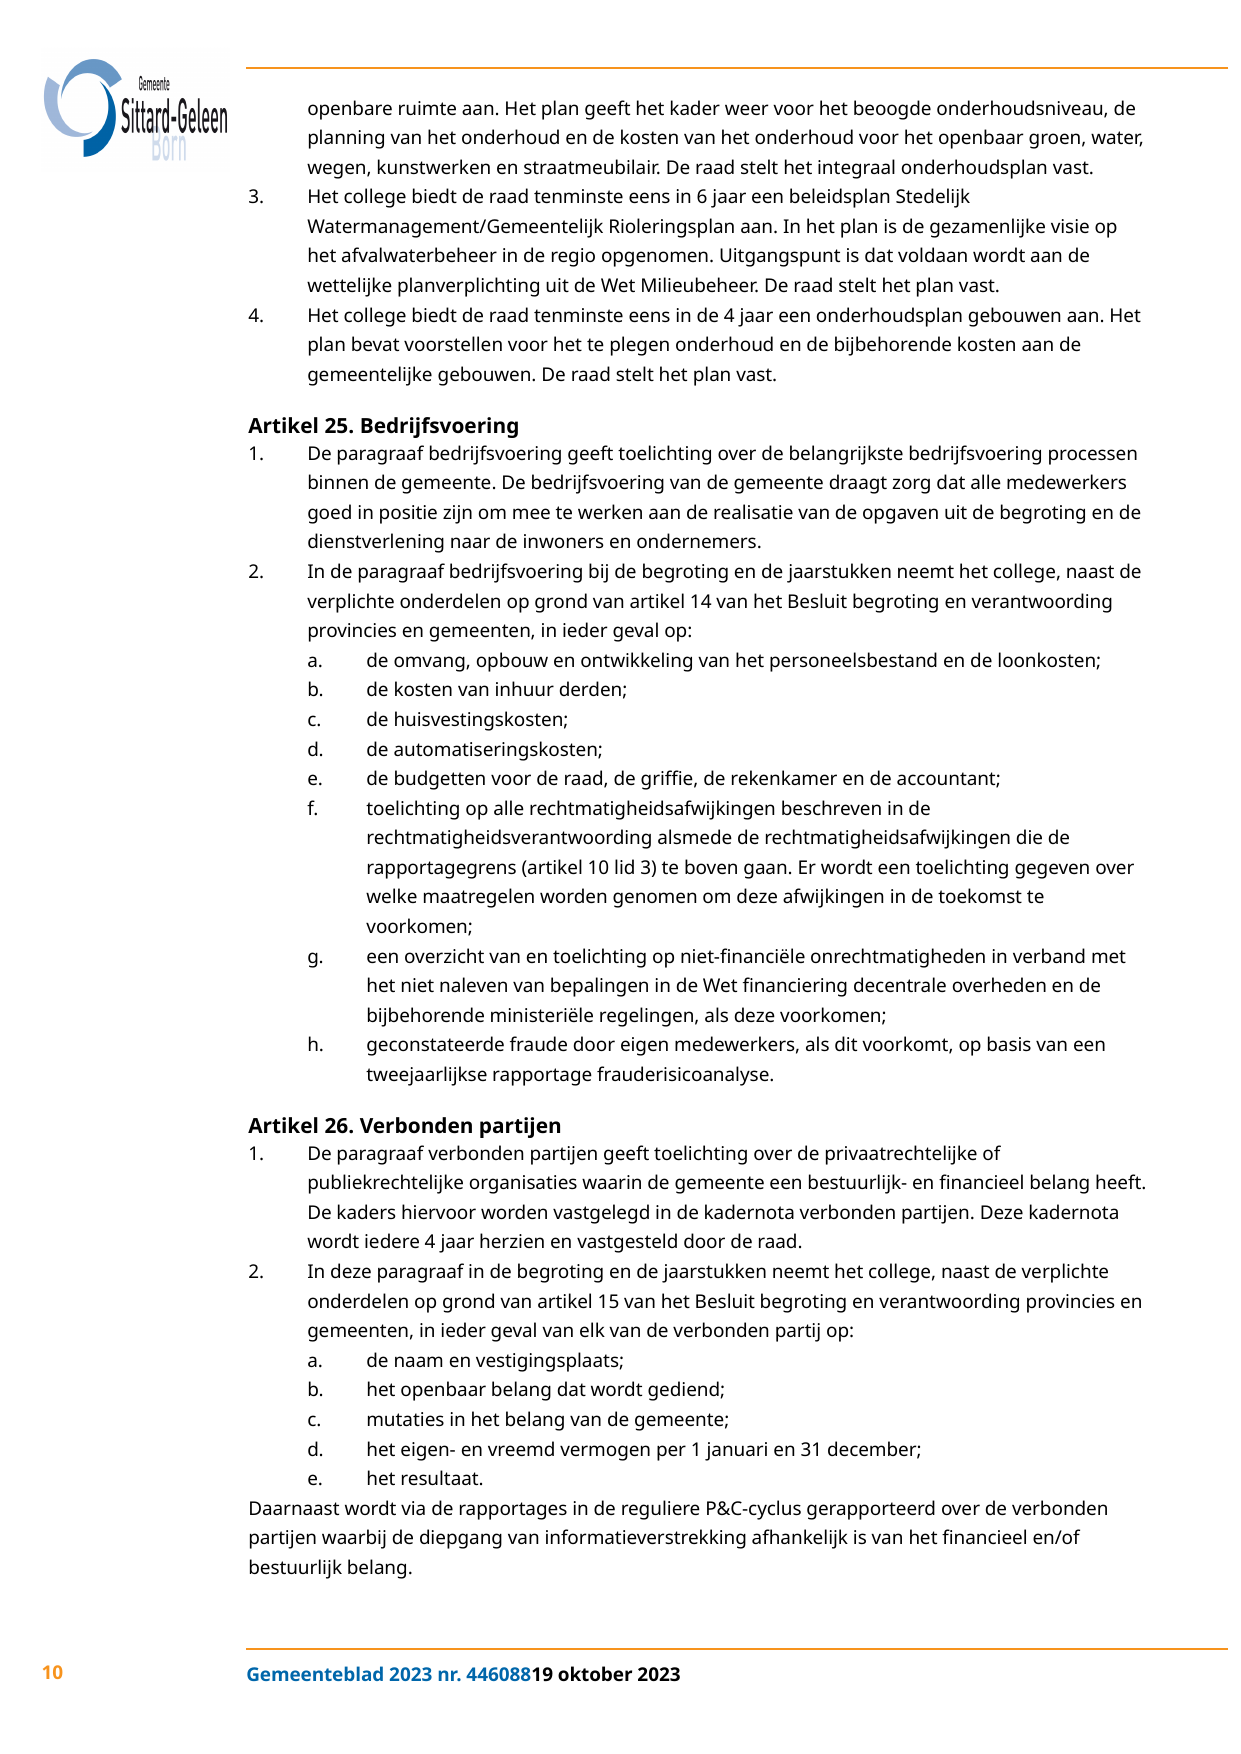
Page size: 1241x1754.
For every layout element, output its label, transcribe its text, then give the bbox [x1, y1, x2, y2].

list De paragraaf bedrijfsvoering geeft toelichting over de belangrijkste bedrijfsvoering processen binnen de gemeente. De bedrijfsvoering van de gemeente draagt zorg dat alle medewerkers goed in positie zijn om mee te werken aan de realisatie van de opgaven uit de begroting en de dienstverlening naar de inwoners en ondernemers. [248, 440, 1152, 554]
list toelichting op alle rechtmatigheidsafwijkingen beschreven in de rechtmatigheidsverantwoording alsmede de rechtmatigheidsafwijkingen die de rapportagegrens (artikel 10 lid 3) te boven gaan. Er wordt een toelichting gegeven over welke maatregelen worden genomen om deze afwijkingen in de toekomst te voorkomen; [307, 795, 1152, 939]
list het eigen- en vreemd vermogen per 1 januari en 31 december; [307, 1436, 1152, 1462]
list mutaties in het belang van de gemeente; [307, 1406, 1152, 1432]
list de huisvestingskosten; [307, 706, 1152, 732]
list een overzicht van en toelichting op niet-financiële onrechtmatigheden in verband met het niet naleven van bepalingen in de Wet financiering decentrale overheden en de bijbehorende ministeriële regelingen, als deze voorkomen; [307, 943, 1152, 1028]
list de kosten van inhuur derden; [307, 677, 1152, 702]
list de omvang, opbouw en ontwikkeling van het personeelsbestand en de loonkosten; [307, 647, 1152, 673]
list openbare ruimte aan. Het plan geeft het kader weer voor het beoogde onderhoudsniveau, de planning van het onderhoud en de kosten van het onderhoud voor het openbaar groen, water, wegen, kunstwerken en straatmeubilair. De raad stelt het integraal onderhoudsplan vast. [248, 95, 1152, 180]
list de budgetten voor de raad, de griffie, de rekenkamer en de accountant; [307, 765, 1152, 791]
list het openbaar belang dat wordt gediend; [307, 1377, 1152, 1402]
list de automatiseringskosten; [307, 736, 1152, 761]
list geconstateerde fraude door eigen medewerkers, als dit voorkomt, op basis van een tweejaarlijkse rapportage frauderisicoanalyse. [307, 1032, 1152, 1087]
list De paragraaf verbonden partijen geeft toelichting over de privaatrechtelijke of publiekrechtelijke organisaties waarin de gemeente een bestuurlijk- en financieel belang heeft. De kaders hiervoor worden vastgelegd in de kadernota verbonden partijen. Deze kadernota wordt iedere 4 jaar herzien en vastgesteld door de raad. [248, 1140, 1152, 1254]
list de naam en vestigingsplaats; [307, 1347, 1152, 1373]
text Artikel 25. Bedrijfsvoering [248, 411, 1152, 440]
list In de paragraaf bedrijfsvoering bij de begroting en de jaarstukken neemt het college, naast de verplichte onderdelen op grond van artikel 14 van het Besluit begroting en verantwoording provincies en gemeenten, in ieder geval op: [248, 558, 1152, 643]
list het resultaat. [307, 1465, 1152, 1491]
text Artikel 26. Verbonden partijen [248, 1112, 1152, 1140]
list Het college biedt de raad tenminste eens in 6 jaar een beleidsplan Stedelijk Watermanagement/Gemeentelijk Rioleringsplan aan. In het plan is de gezamenlijke visie op het afvalwaterbeheer in de regio opgenomen. Uitgangspunt is dat voldaan wordt aan de wettelijke planverplichting uit de Wet Milieubeheer. De raad stelt het plan vast. [248, 183, 1152, 298]
text Daarnaast wordt via de rapportages in de reguliere P&C-cyclus gerapporteerd over de verbonden partijen waarbij de diepgang van informatieverstrekking afhankelijk is van het financieel en/of bestuurlijk belang. [248, 1495, 1152, 1580]
list In deze paragraaf in de begroting en de jaarstukken neemt het college, naast de verplichte onderdelen op grond van artikel 15 van het Besluit begroting en verantwoording provincies en gemeenten, in ieder geval van elk van de verbonden partij op: [248, 1258, 1152, 1343]
list Het college biedt de raad tenminste eens in de 4 jaar een onderhoudsplan gebouwen aan. Het plan bevat voorstellen voor het te plegen onderhoud en de bijbehorende kosten aan de gemeentelijke gebouwen. De raad stelt het plan vast. [248, 302, 1152, 387]
picture [41, 47, 231, 172]
